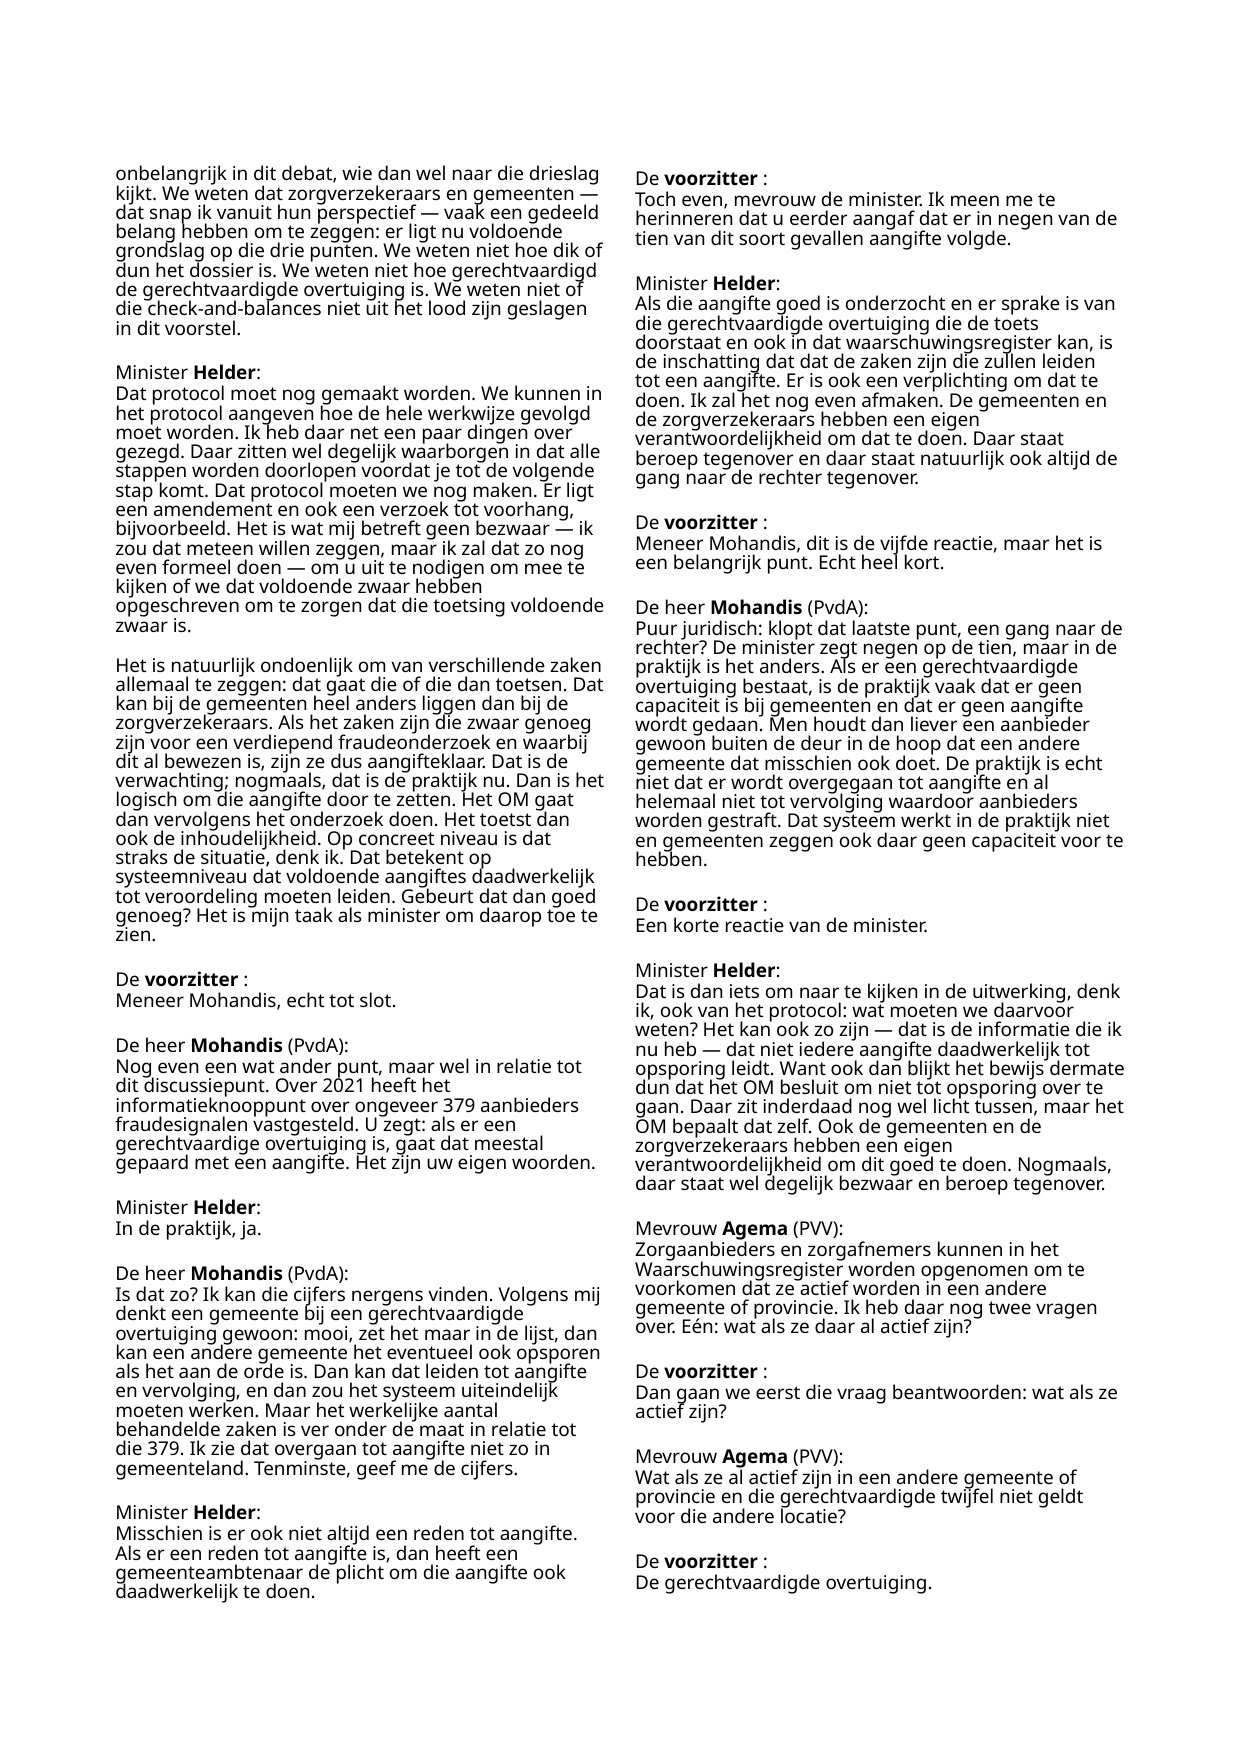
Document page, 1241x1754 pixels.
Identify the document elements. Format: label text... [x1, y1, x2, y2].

text Toch even, mevrouw de minister. Ik meen me te herinneren dat u eerder aangaf dat er in negen van de tien van dit soort gevallen aangifte volgde. [635, 191, 1125, 249]
text De voorzitter : [635, 509, 1125, 535]
text De heer Mohandis (PvdA): [115, 1260, 605, 1286]
text De voorzitter : [635, 165, 1125, 191]
text Wat als ze al actief zijn in een andere gemeente of provincie en die gerechtvaardigde twijfel niet geldt voor die andere locatie? [635, 1469, 1125, 1527]
text Minister Helder: [115, 1194, 605, 1220]
text Dan gaan we eerst die vraag beantwoorden: wat als ze actief zijn? [635, 1384, 1125, 1423]
text Misschien is er ook niet altijd een reden tot aangifte. Als er een reden tot aangifte is, dan heeft een gemeenteambtenaar de plicht om die aangifte ook daadwerkelijk te doen. [115, 1525, 605, 1602]
text Minister Helder: [635, 270, 1125, 295]
text Een korte reactie van de minister. [635, 917, 1125, 936]
text Dat is dan iets om naar te kijken in de uitwerking, denk ik, ook van het protocol: wat moeten we daarvoor weten? Het kan ook zo zijn — dat is de informatie die ik nu heb — dat niet iedere aangifte daadwerkelijk tot opsporing leidt. Want ook dan blijkt het bewijs dermate dun dat het OM besluit om niet tot opsporing over te gaan. Daar zit inderdaad nog wel licht tussen, maar het OM bepaalt dat zelf. Ook de gemeenten en de zorgverzekeraars hebben een eigen verantwoordelijkheid om dit goed te doen. Nogmaals, daar staat wel degelijk bezwaar en beroep tegenover. [635, 983, 1125, 1195]
text Zorgaanbieders en zorgafnemers kunnen in het Waarschuwingsregister worden opgenomen om te voorkomen dat ze actief worden in een andere gemeente of provincie. Ik heb daar nog twee vragen over. Eén: wat als ze daar al actief zijn? [635, 1241, 1125, 1338]
text Mevrouw Agema (PVV): [635, 1216, 1125, 1241]
text Puur juridisch: klopt dat laatste punt, een gang naar de rechter? De minister zegt negen op de tien, maar in de praktijk is het anders. Als er een gerechtvaardigde overtuiging bestaat, is de praktijk vaak dat er geen capaciteit is bij gemeenten en dat er geen aangifte wordt gedaan. Men houdt dan liever een aanbieder gewoon buiten de deur in de hoop dat een andere gemeente dat misschien ook doet. De praktijk is echt niet dat er wordt overgegaan tot aangifte en al helemaal niet tot vervolging waardoor aanbieders worden gestraft. Dat systeem werkt in de praktijk niet en gemeenten zeggen ook daar geen capaciteit voor te hebben. [635, 620, 1125, 870]
text De heer Mohandis (PvdA): [115, 1032, 605, 1058]
text Nog even een wat ander punt, maar wel in relatie tot dit discussiepunt. Over 2021 heeft het informatieknooppunt over ongeveer 379 aanbieders fraudesignalen vastgesteld. U zegt: als er een gerechtvaardige overtuiging is, gaat dat meestal gepaard met een aangifte. Het zijn uw eigen woorden. [115, 1058, 605, 1174]
text De voorzitter : [635, 1548, 1125, 1574]
text De voorzitter : [635, 1358, 1125, 1384]
text Het is natuurlijk ondoenlijk om van verschillende zaken allemaal te zeggen: dat gaat die of die dan toetsen. Dat kan bij de gemeenten heel anders liggen dan bij de zorgverzekeraars. Als het zaken zijn die zwaar genoeg zijn voor een verdiepend fraudeonderzoek en waarbij dit al bewezen is, zijn ze dus aangifteklaar. Dat is de verwachting; nogmaals, dat is de praktijk nu. Dan is het logisch om die aangifte door te zetten. Het OM gaat dan vervolgens het onderzoek doen. Het toetst dan ook de inhoudelijkheid. Op concreet niveau is dat straks de situatie, denk ik. Dat betekent op systeemniveau dat voldoende aangiftes daadwerkelijk tot veroordeling moeten leiden. Gebeurt dat dan goed genoeg? Het is mijn taak als minister om daarop toe te zien. [115, 657, 605, 946]
text De heer Mohandis (PvdA): [635, 594, 1125, 620]
text De voorzitter : [635, 891, 1125, 917]
text Mevrouw Agema (PVV): [635, 1443, 1125, 1469]
text Minister Helder: [115, 1499, 605, 1525]
text De voorzitter : [115, 966, 605, 992]
text Is dat zo? Ik kan die cijfers nergens vinden. Volgens mij denkt een gemeente bij een gerechtvaardigde overtuiging gewoon: mooi, zet het maar in de lijst, dan kan een andere gemeente het eventueel ook opsporen als het aan de orde is. Dan kan dat leiden tot aangifte en vervolging, en dan zou het systeem uiteindelijk moeten werken. Maar het werkelijke aantal behandelde zaken is ver onder de maat in relatie tot die 379. Ik zie dat overgaan tot aangifte niet zo in gemeenteland. Tenminste, geef me de cijfers. [115, 1286, 605, 1479]
text Minister Helder: [115, 359, 605, 385]
text Minister Helder: [635, 957, 1125, 983]
text Meneer Mohandis, echt tot slot. [115, 992, 605, 1011]
text Als die aangifte goed is onderzocht en er sprake is van die gerechtvaardigde overtuiging die de toets doorstaat en ook in dat waarschuwingsregister kan, is de inschatting dat dat de zaken zijn die zullen leiden tot een aangifte. Er is ook een verplichting om dat te doen. Ik zal het nog even afmaken. De gemeenten en de zorgverzekeraars hebben een eigen verantwoordelijkheid om dat te doen. Daar staat beroep tegenover en daar staat natuurlijk ook altijd de gang naar de rechter tegenover. [635, 295, 1125, 488]
text Dat protocol moet nog gemaakt worden. We kunnen in het protocol aangeven hoe de hele werkwijze gevolgd moet worden. Ik heb daar net een paar dingen over gezegd. Daar zitten wel degelijk waarborgen in dat alle stappen worden doorlopen voordat je tot de volgende stap komt. Dat protocol moeten we nog maken. Er ligt een amendement en ook een verzoek tot voorhang, bijvoorbeeld. Het is wat mij betreft geen bezwaar — ik zou dat meteen willen zeggen, maar ik zal dat zo nog even formeel doen — om u uit te nodigen om mee te kijken of we dat voldoende zwaar hebben opgeschreven om te zorgen dat die toetsing voldoende zwaar is. [115, 385, 605, 636]
text De gerechtvaardigde overtuiging. [635, 1574, 1125, 1593]
text Meneer Mohandis, dit is de vijfde reactie, maar het is een belangrijk punt. Echt heel kort. [635, 535, 1125, 573]
text onbelangrijk in dit debat, wie dan wel naar die drieslag kijkt. We weten dat zorgverzekeraars en gemeenten — dat snap ik vanuit hun perspectief — vaak een gedeeld belang hebben om te zeggen: er ligt nu voldoende grondslag op die drie punten. We weten niet hoe dik of dun het dossier is. We weten niet hoe gerechtvaardigd de gerechtvaardigde overtuiging is. We weten niet of die check-and-balances niet uit het lood zijn geslagen in dit voorstel. [115, 165, 605, 339]
text In de praktijk, ja. [115, 1220, 605, 1239]
